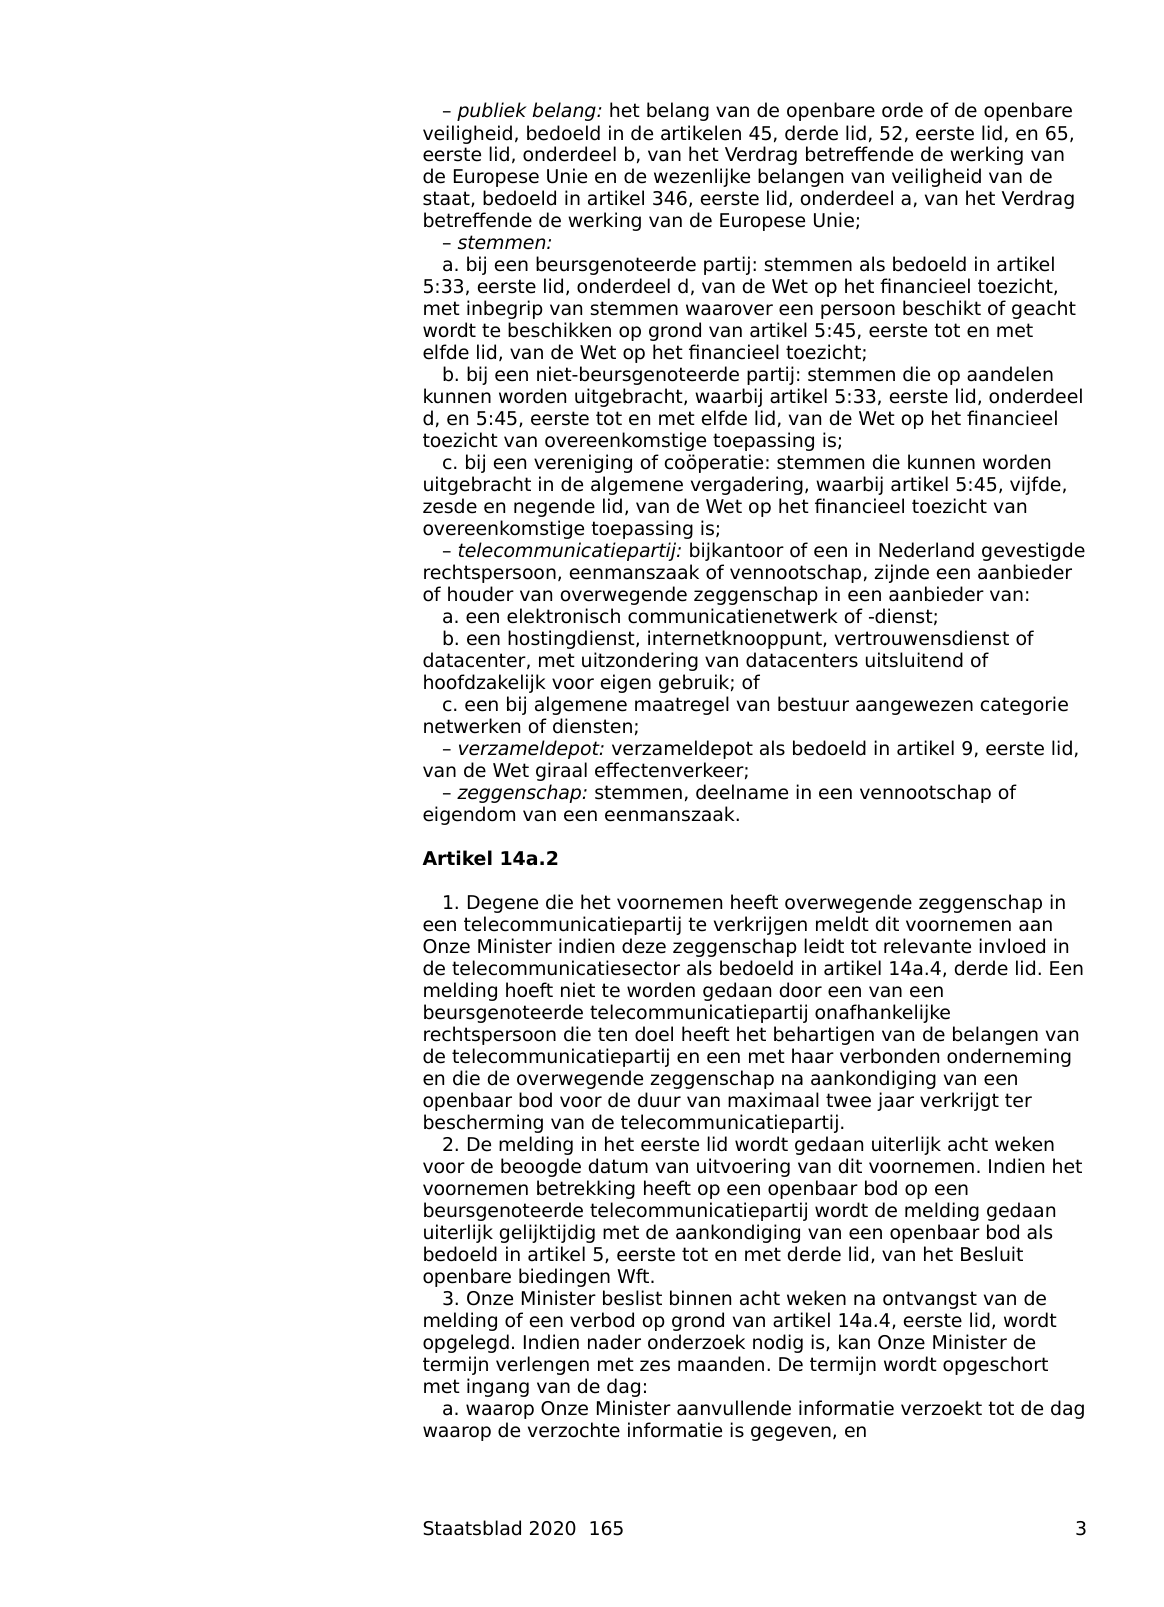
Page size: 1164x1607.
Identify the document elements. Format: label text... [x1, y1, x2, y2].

text a. bij een beursgenoteerde partij: stemmen als bedoeld in artikel 5:33, eerste lid, onderdeel d, van de Wet op het financieel toezicht, met inbegrip van stemmen waarover een persoon beschikt of geacht wordt te beschikken op grond van artikel 5:45, eerste tot en met elfde lid, van de Wet op het financieel toezicht; [422, 254, 1087, 364]
subtitle Artikel 14a.2 [422, 848, 1087, 870]
text a. waarop Onze Minister aanvullende informatie verzoekt tot de dag waarop de verzochte informatie is gegeven, en [422, 1398, 1087, 1442]
text c. bij een vereniging of coöperatie: stemmen die kunnen worden uitgebracht in de algemene vergadering, waarbij artikel 5:45, vijfde, zesde en negende lid, van de Wet op het financieel toezicht van overeenkomstige toepassing is; [422, 452, 1087, 540]
text 2. De melding in het eerste lid wordt gedaan uiterlijk acht weken voor de beoogde datum van uitvoering van dit voornemen. Indien het voornemen betrekking heeft op een openbaar bod op een beursgenoteerde telecommunicatiepartij wordt de melding gedaan uiterlijk gelijktijdig met de aankondiging van een openbaar bod als bedoeld in artikel 5, eerste tot en met derde lid, van het Besluit openbare biedingen Wft. [422, 1134, 1087, 1288]
text b. een hostingdienst, internetknooppunt, vertrouwensdienst of datacenter, met uitzondering van datacenters uitsluitend of hoofdzakelijk voor eigen gebruik; of [422, 628, 1087, 694]
text – publiek belang: het belang van de openbare orde of de openbare veiligheid, bedoeld in de artikelen 45, derde lid, 52, eerste lid, en 65, eerste lid, onderdeel b, van het Verdrag betreffende de werking van de Europese Unie en de wezenlijke belangen van veiligheid van de staat, bedoeld in artikel 346, eerste lid, onderdeel a, van het Verdrag betreffende de werking van de Europese Unie; [422, 100, 1087, 232]
text – stemmen: [422, 232, 1087, 254]
text 1. Degene die het voornemen heeft overwegende zeggenschap in een telecommunicatiepartij te verkrijgen meldt dit voornemen aan Onze Minister indien deze zeggenschap leidt tot relevante invloed in de telecommunicatiesector als bedoeld in artikel 14a.4, derde lid. Een melding hoeft niet te worden gedaan door een van een beursgenoteerde telecommunicatiepartij onafhankelijke rechtspersoon die ten doel heeft het behartigen van de belangen van de telecommunicatiepartij en een met haar verbonden onderneming en die de overwegende zeggenschap na aankondiging van een openbaar bod voor de duur van maximaal twee jaar verkrijgt ter bescherming van de telecommunicatiepartij. [422, 892, 1087, 1134]
text a. een elektronisch communicatienetwerk of -dienst; [422, 606, 1087, 628]
text – verzameldepot: verzameldepot als bedoeld in artikel 9, eerste lid, van de Wet giraal effectenverkeer; [422, 738, 1087, 782]
text 3. Onze Minister beslist binnen acht weken na ontvangst van de melding of een verbod op grond van artikel 14a.4, eerste lid, wordt opgelegd. Indien nader onderzoek nodig is, kan Onze Minister de termijn verlengen met zes maanden. De termijn wordt opgeschort met ingang van de dag: [422, 1288, 1087, 1398]
text c. een bij algemene maatregel van bestuur aangewezen categorie netwerken of diensten; [422, 694, 1087, 738]
text b. bij een niet-beursgenoteerde partij: stemmen die op aandelen kunnen worden uitgebracht, waarbij artikel 5:33, eerste lid, onderdeel d, en 5:45, eerste tot en met elfde lid, van de Wet op het financieel toezicht van overeenkomstige toepassing is; [422, 364, 1087, 452]
text – zeggenschap: stemmen, deelname in een vennootschap of eigendom van een eenmanszaak. [422, 782, 1087, 826]
text – telecommunicatiepartij: bijkantoor of een in Nederland gevestigde rechtspersoon, eenmanszaak of vennootschap, zijnde een aanbieder of houder van overwegende zeggenschap in een aanbieder van: [422, 540, 1087, 606]
